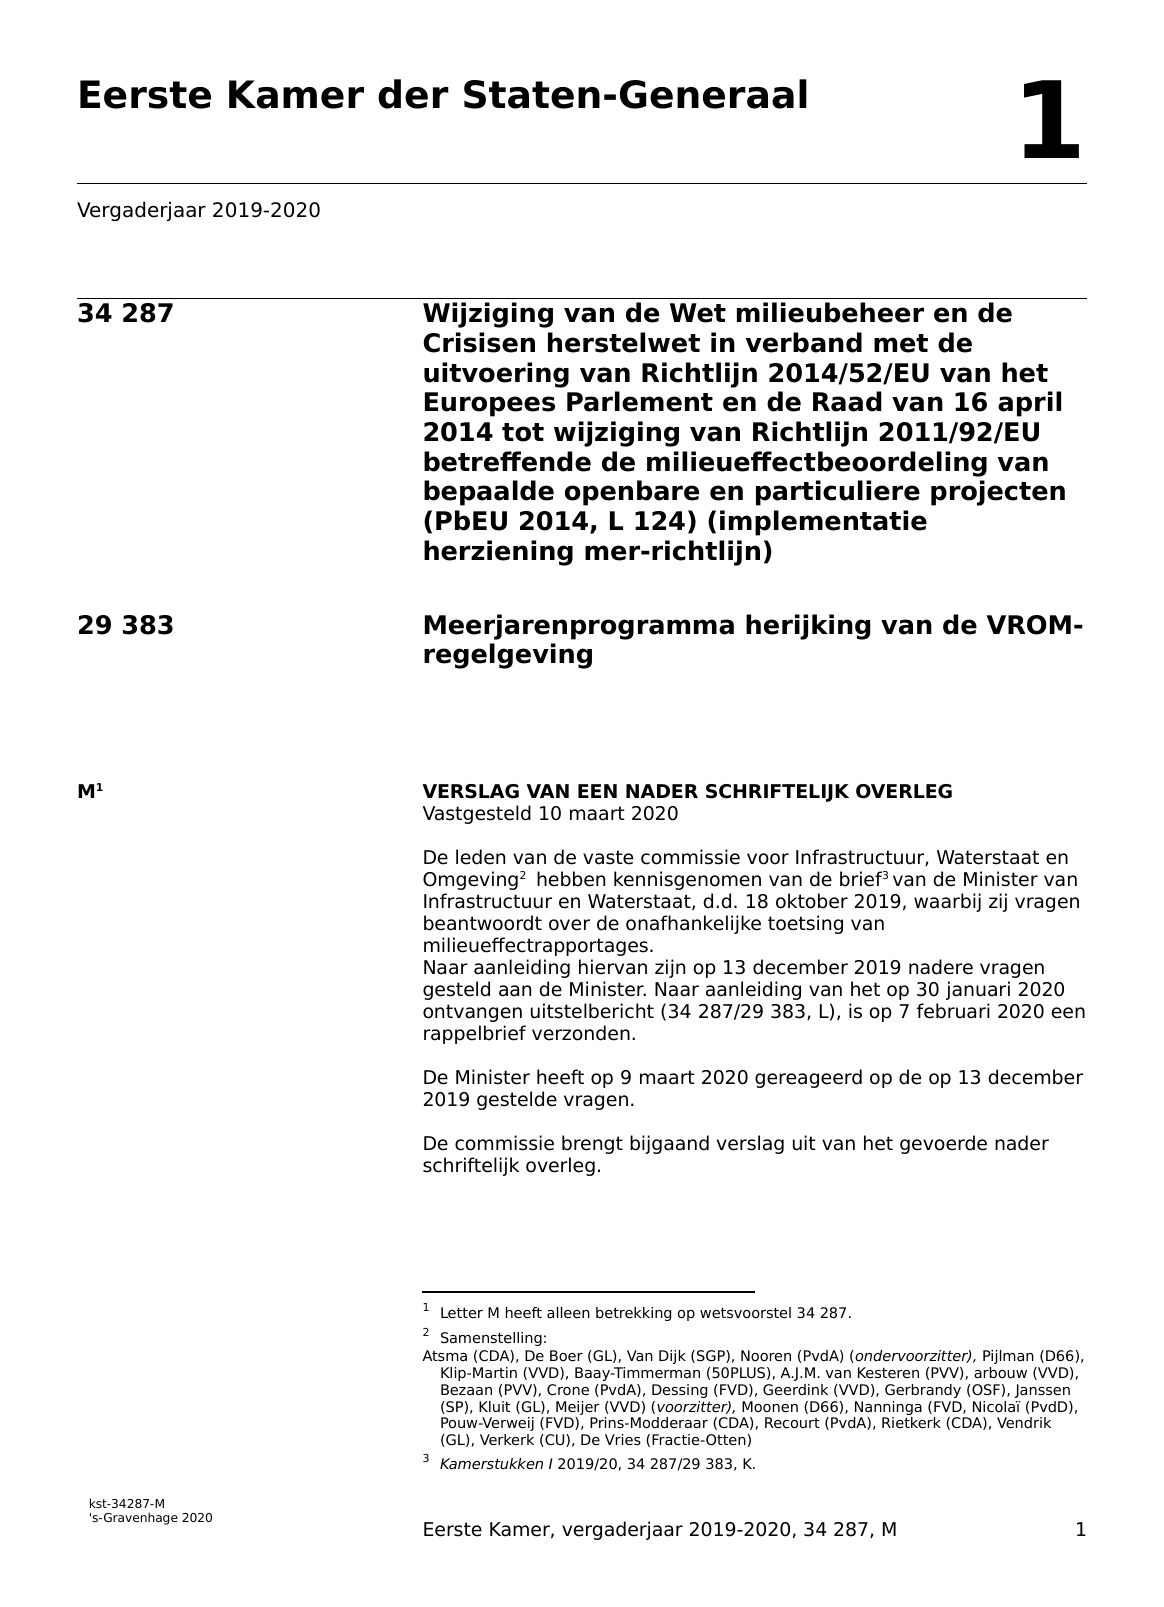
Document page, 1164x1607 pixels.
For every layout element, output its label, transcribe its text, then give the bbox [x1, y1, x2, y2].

text De Minister heeft op 9 maart 2020 gereageerd op de op 13 december 2019 gestelde vragen. [422, 1067, 1087, 1111]
text Naar aanleiding hiervan zijn op 13 december 2019 nadere vragen gesteld aan de Minister. Naar aanleiding van het op 30 januari 2020 ontvangen uitstelbericht (34 287/29 383, L), is op 7 februari 2020 een rappelbrief verzonden. [422, 957, 1087, 1045]
text 's-Gravenhage 2020 [88, 1511, 323, 1525]
table_header Eerste Kamer der Staten-Generaal [77, 59, 886, 183]
text Vastgesteld 10 maart 2020 [422, 803, 1087, 825]
subtitle 34 287 Wijziging van de Wet milieubeheer en de Crisisen herstelwet in verband met de uitvoering van Richtlijn 2014/52/EU van het Europees Parlement en de Raad van 16 april 2014 tot wijziging van Richtlijn 2011/92/EU betreffende de milieueffectbeoordeling van bepaalde openbare en particuliere projecten (PbEU 2014, L 124) (implementatie herziening mer-richtlijn) [77, 299, 1087, 566]
text De leden van de vaste commissie voor Infrastructuur, Waterstaat en Omgeving hebben kennisgenomen van de briefvan de Minister van Infrastructuur en Waterstaat, d.d. 18 oktober 2019, waarbij zij vragen beantwoordt over de onafhankelijke toetsing van milieueffectrapportages. [422, 847, 1087, 957]
text Kamerstukken I 2019/20, 34 287/29 383, K. [422, 1452, 1087, 1474]
text Atsma (CDA), De Boer (GL), Van Dijk (SGP), Nooren (PvdA) (ondervoorzitter), Pijlman (D66), Klip-Martin (VVD), Baay-Timmerman (50PLUS), A.J.M. van Kesteren (PVV), arbouw (VVD), Bezaan (PVV), Crone (PvdA), Dessing (FVD), Geerdink (VVD), Gerbrandy (OSF), Janssen (SP), Kluit (GL), Meijer (VVD) (voorzitter), Moonen (D66), Nanninga (FVD, Nicolaï (PvdD), Pouw-Verweij (FVD), Prins-Modderaar (CDA), Recourt (PvdA), Rietkerk (CDA), Vendrik (GL), Verkerk (CU), De Vries (Fractie-Otten) [422, 1348, 1087, 1449]
subtitle M VERSLAG VAN EEN NADER SCHRIFTELIJK OVERLEG [77, 781, 1087, 803]
text Letter M heeft alleen betrekking op wetsvoorstel 34 287. [422, 1301, 1087, 1323]
table_cell Vergaderjaar 2019-2020 [77, 184, 1087, 298]
subtitle 29 383 Meerjarenprogramma herijking van de VROM-regelgeving [77, 611, 1087, 670]
text Samenstelling: [422, 1326, 1087, 1348]
text De commissie brengt bijgaand verslag uit van het gevoerde nader schriftelijk overleg. [422, 1133, 1087, 1177]
text kst-34287-M [88, 1497, 323, 1511]
table_header 1 [886, 59, 1087, 183]
